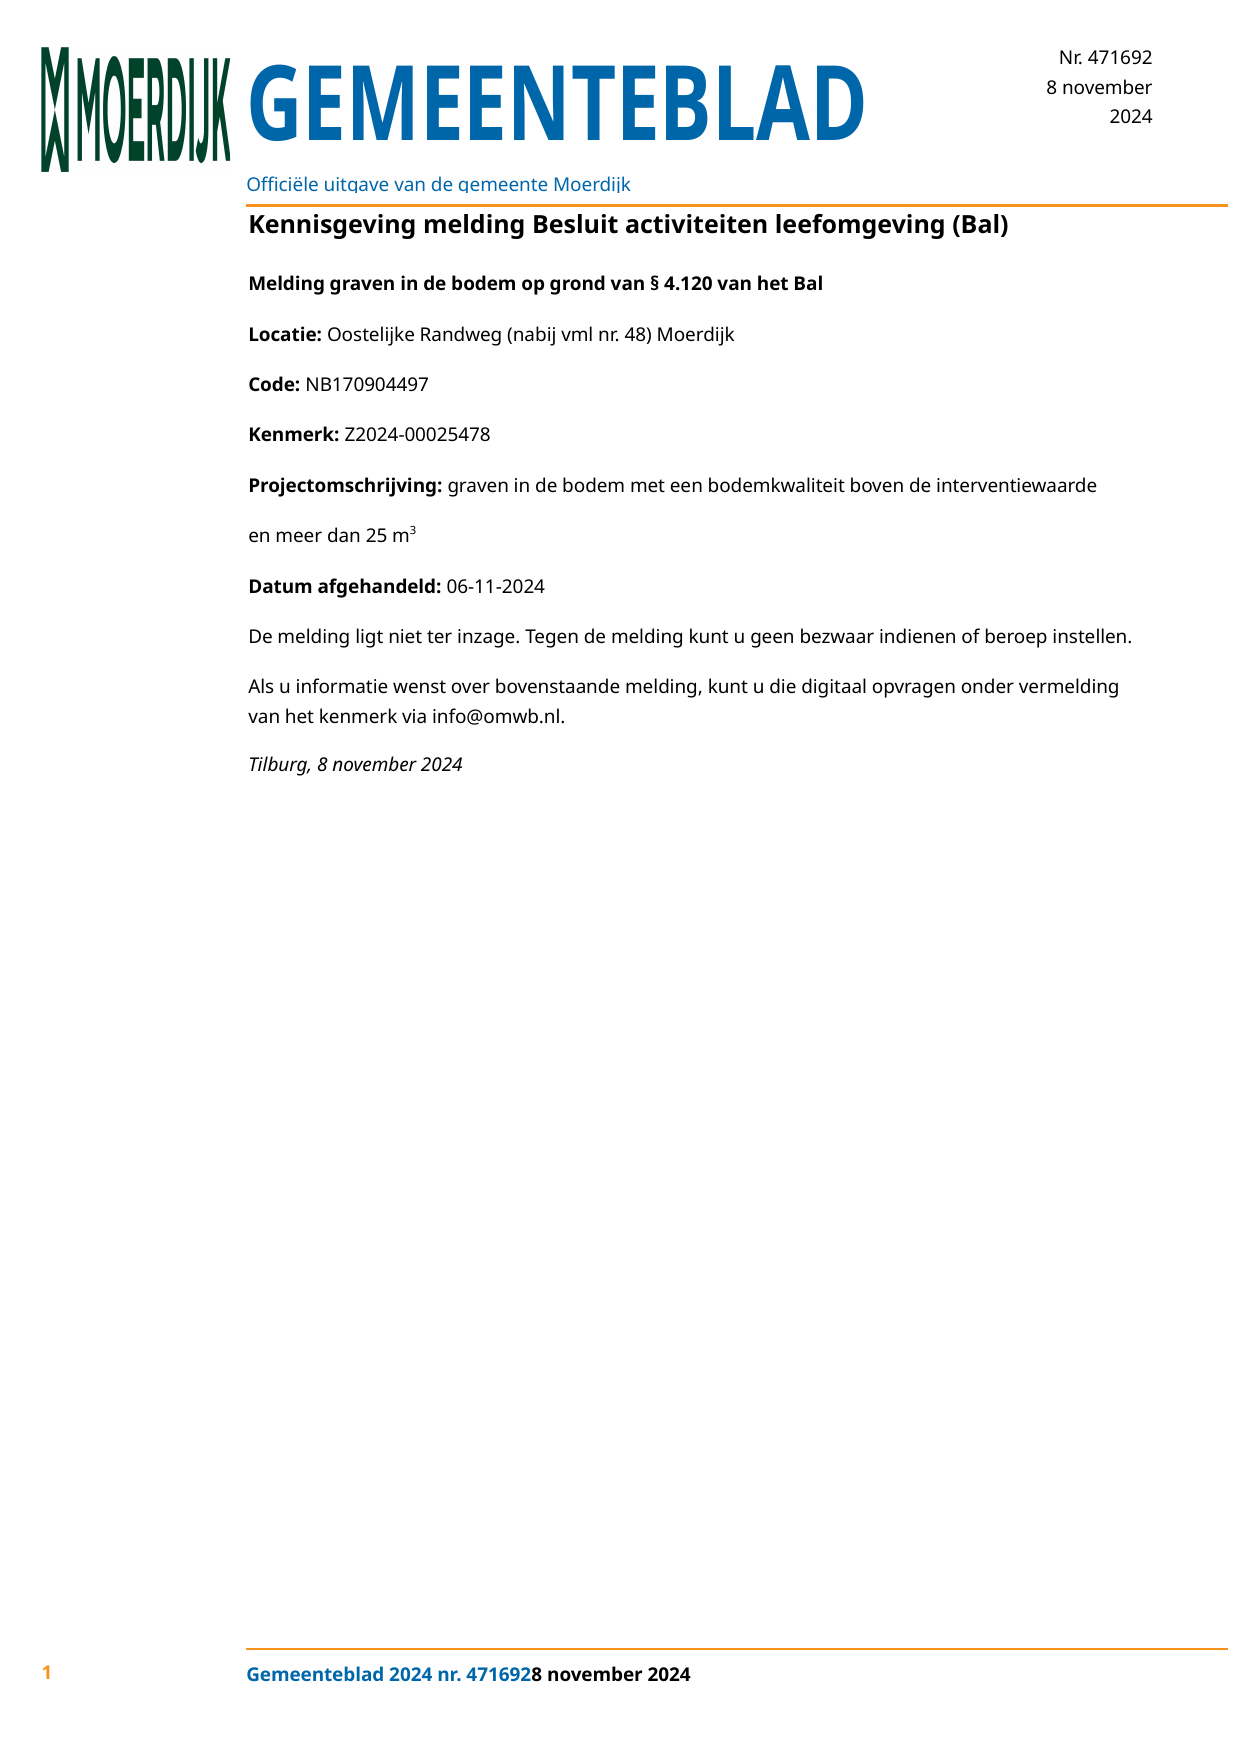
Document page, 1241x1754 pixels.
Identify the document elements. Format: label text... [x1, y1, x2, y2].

text De melding ligt niet ter inzage. Tegen de melding kunt u geen bezwaar indienen of beroep instellen. [248, 623, 1152, 649]
text Als u informatie wenst over bovenstaande melding, kunt u die digitaal opvragen onder vermelding van het kenmerk via info@omwb.nl. [248, 674, 1152, 729]
text Locatie: Oostelijke Randweg (nabij vml nr. 48) Moerdijk [248, 321, 1152, 346]
text Kenmerk: Z2024-00025478 [248, 422, 1152, 447]
text Code: NB170904497 [248, 371, 1152, 397]
text Kennisgeving melding Besluit activiteiten leefomgeving (Bal) [248, 207, 1152, 241]
text Melding graven in de bodem op grond van § 4.120 van het Bal [248, 270, 1152, 296]
text Tilburg, 8 november 2024 [248, 751, 1152, 777]
picture [41, 47, 231, 172]
text Datum afgehandeld: 06-11-2024 [248, 573, 1152, 598]
text Projectomschrijving: graven in de bodem met een bodemkwaliteit boven de interventiewaarde [248, 472, 1152, 498]
text en meer dan 25 m3 [248, 522, 1152, 548]
